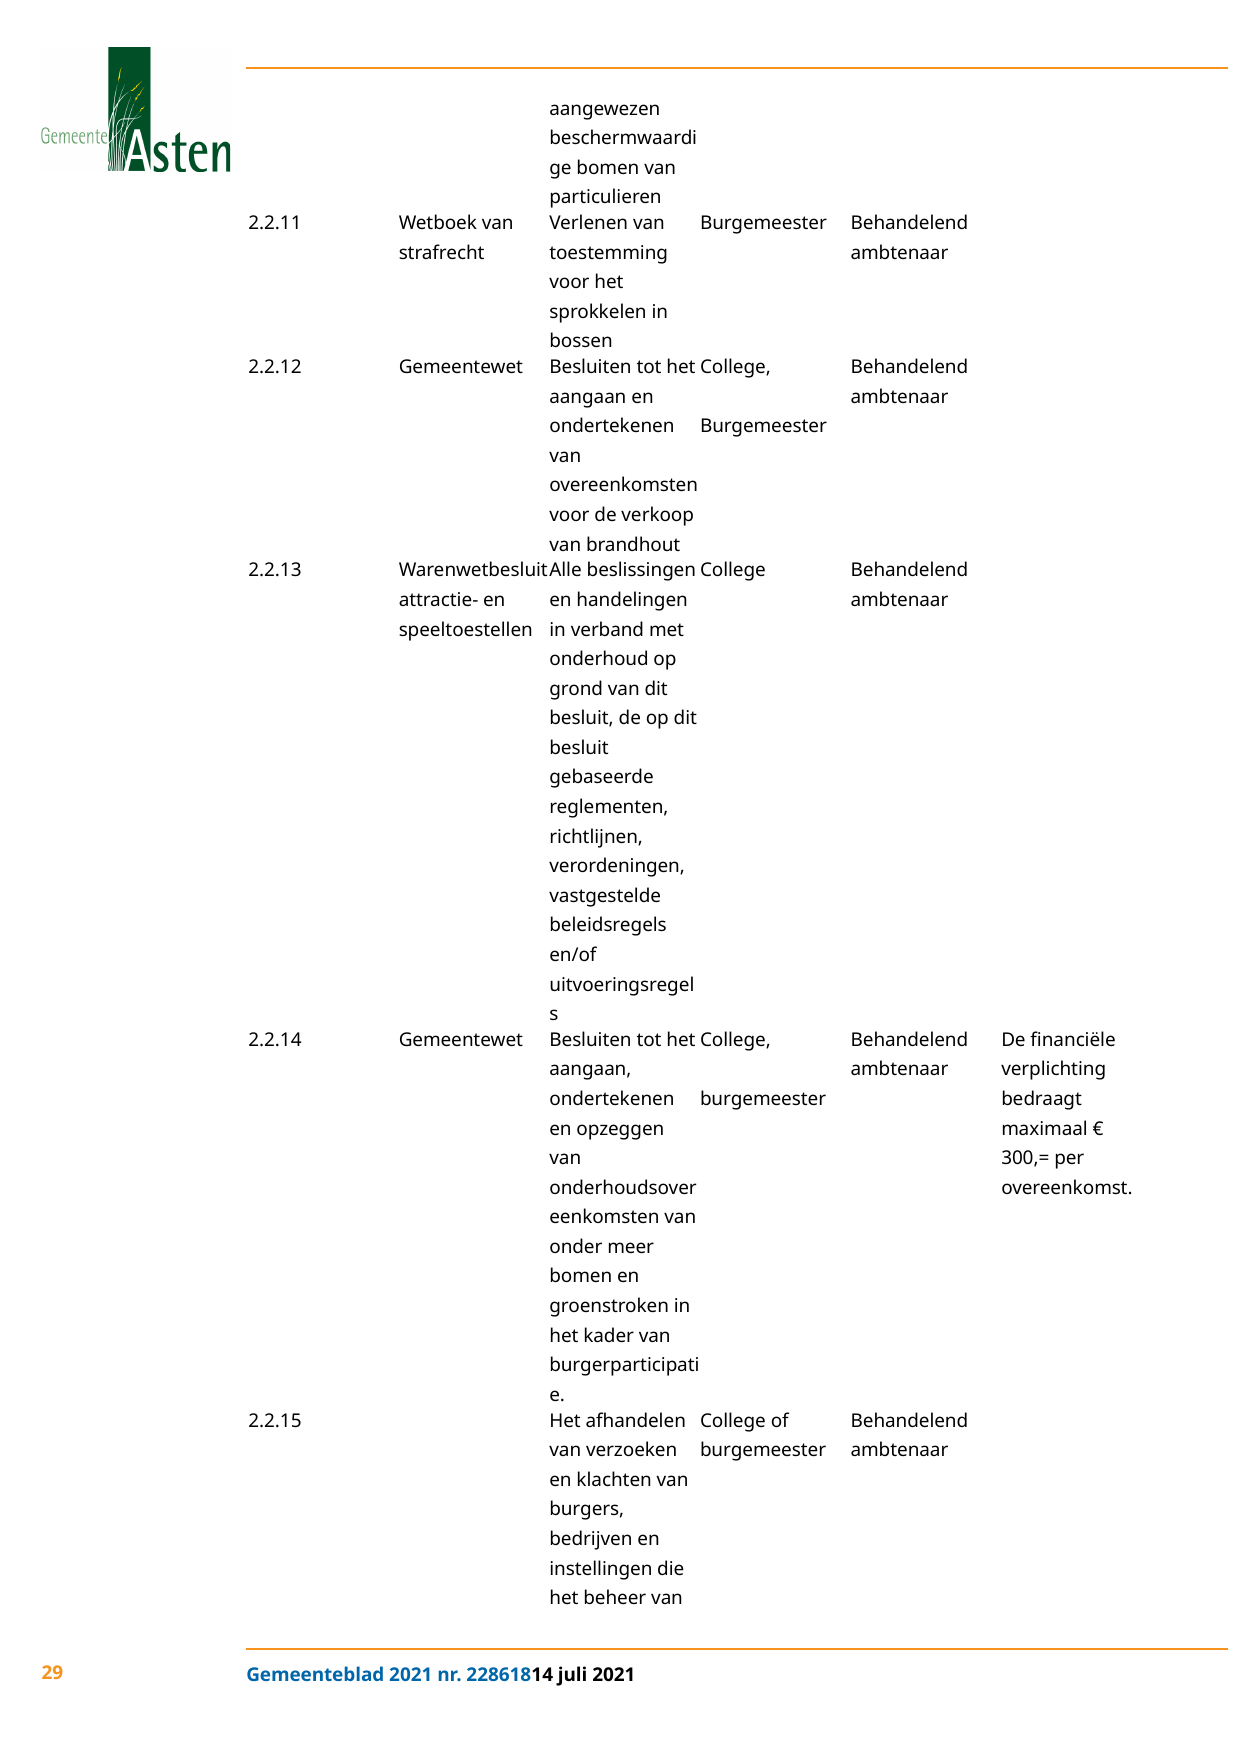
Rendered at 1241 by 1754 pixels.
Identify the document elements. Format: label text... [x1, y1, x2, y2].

table_cell Besluiten tot het aangaan en ondertekenen van overeenkomsten voor de verkoop van brandhout [549, 353, 700, 557]
table_cell Verlenen van toestemming voor het sprokkelen in bossen [549, 209, 700, 353]
table_cell College [700, 557, 850, 1026]
table_cell [1001, 209, 1152, 353]
table_cell College, burgemeester [700, 1026, 850, 1407]
table_cell Behandelend ambtenaar [850, 557, 1001, 1026]
table_cell 2.2.14 [248, 1026, 398, 1407]
table_cell 2.2.15 [248, 1407, 398, 1610]
table_cell Warenwetbesluit attractie- en speeltoestellen [399, 557, 549, 1026]
table_cell De financiële verplichting bedraagt maximaal € 300,= per overeenkomst. [1001, 1026, 1152, 1407]
table_cell [1001, 1407, 1152, 1610]
table_cell 2.2.13 [248, 557, 398, 1026]
table_cell [1001, 557, 1152, 1026]
table_cell [248, 95, 398, 209]
table_cell Behandelend ambtenaar [850, 353, 1001, 557]
picture [41, 47, 231, 172]
table_cell Alle beslissingen en handelingen in verband met onderhoud op grond van dit besluit, de op dit besluit gebaseerde reglementen, richtlijnen, verordeningen, vastgestelde beleidsregels en/of uitvoeringsregels [549, 557, 700, 1026]
table_cell [1001, 353, 1152, 557]
table_cell [700, 95, 850, 209]
table_cell [399, 1407, 549, 1610]
table_cell [1001, 95, 1152, 209]
table_cell Burgemeester [700, 209, 850, 353]
table_cell [399, 95, 549, 209]
table_cell Gemeentewet [399, 1026, 549, 1407]
table_cell College of burgemeester [700, 1407, 850, 1610]
table_cell 2.2.12 [248, 353, 398, 557]
table_cell aangewezen beschermwaardige bomen van particulieren [549, 95, 700, 209]
table_cell Het afhandelen van verzoeken en klachten van burgers, bedrijven en instellingen die het beheer van [549, 1407, 700, 1610]
table_cell Behandelend ambtenaar [850, 1026, 1001, 1407]
table_cell Besluiten tot het aangaan, ondertekenen en opzeggen van onderhoudsovereenkomsten van onder meer bomen en groenstroken in het kader van burgerparticipatie. [549, 1026, 700, 1407]
table_cell 2.2.11 [248, 209, 398, 353]
table_cell College, Burgemeester [700, 353, 850, 557]
table_cell [850, 95, 1001, 209]
table_cell Behandelend ambtenaar [850, 209, 1001, 353]
table_cell Gemeentewet [399, 353, 549, 557]
table_cell Behandelend ambtenaar [850, 1407, 1001, 1610]
table_cell Wetboek van strafrecht [399, 209, 549, 353]
